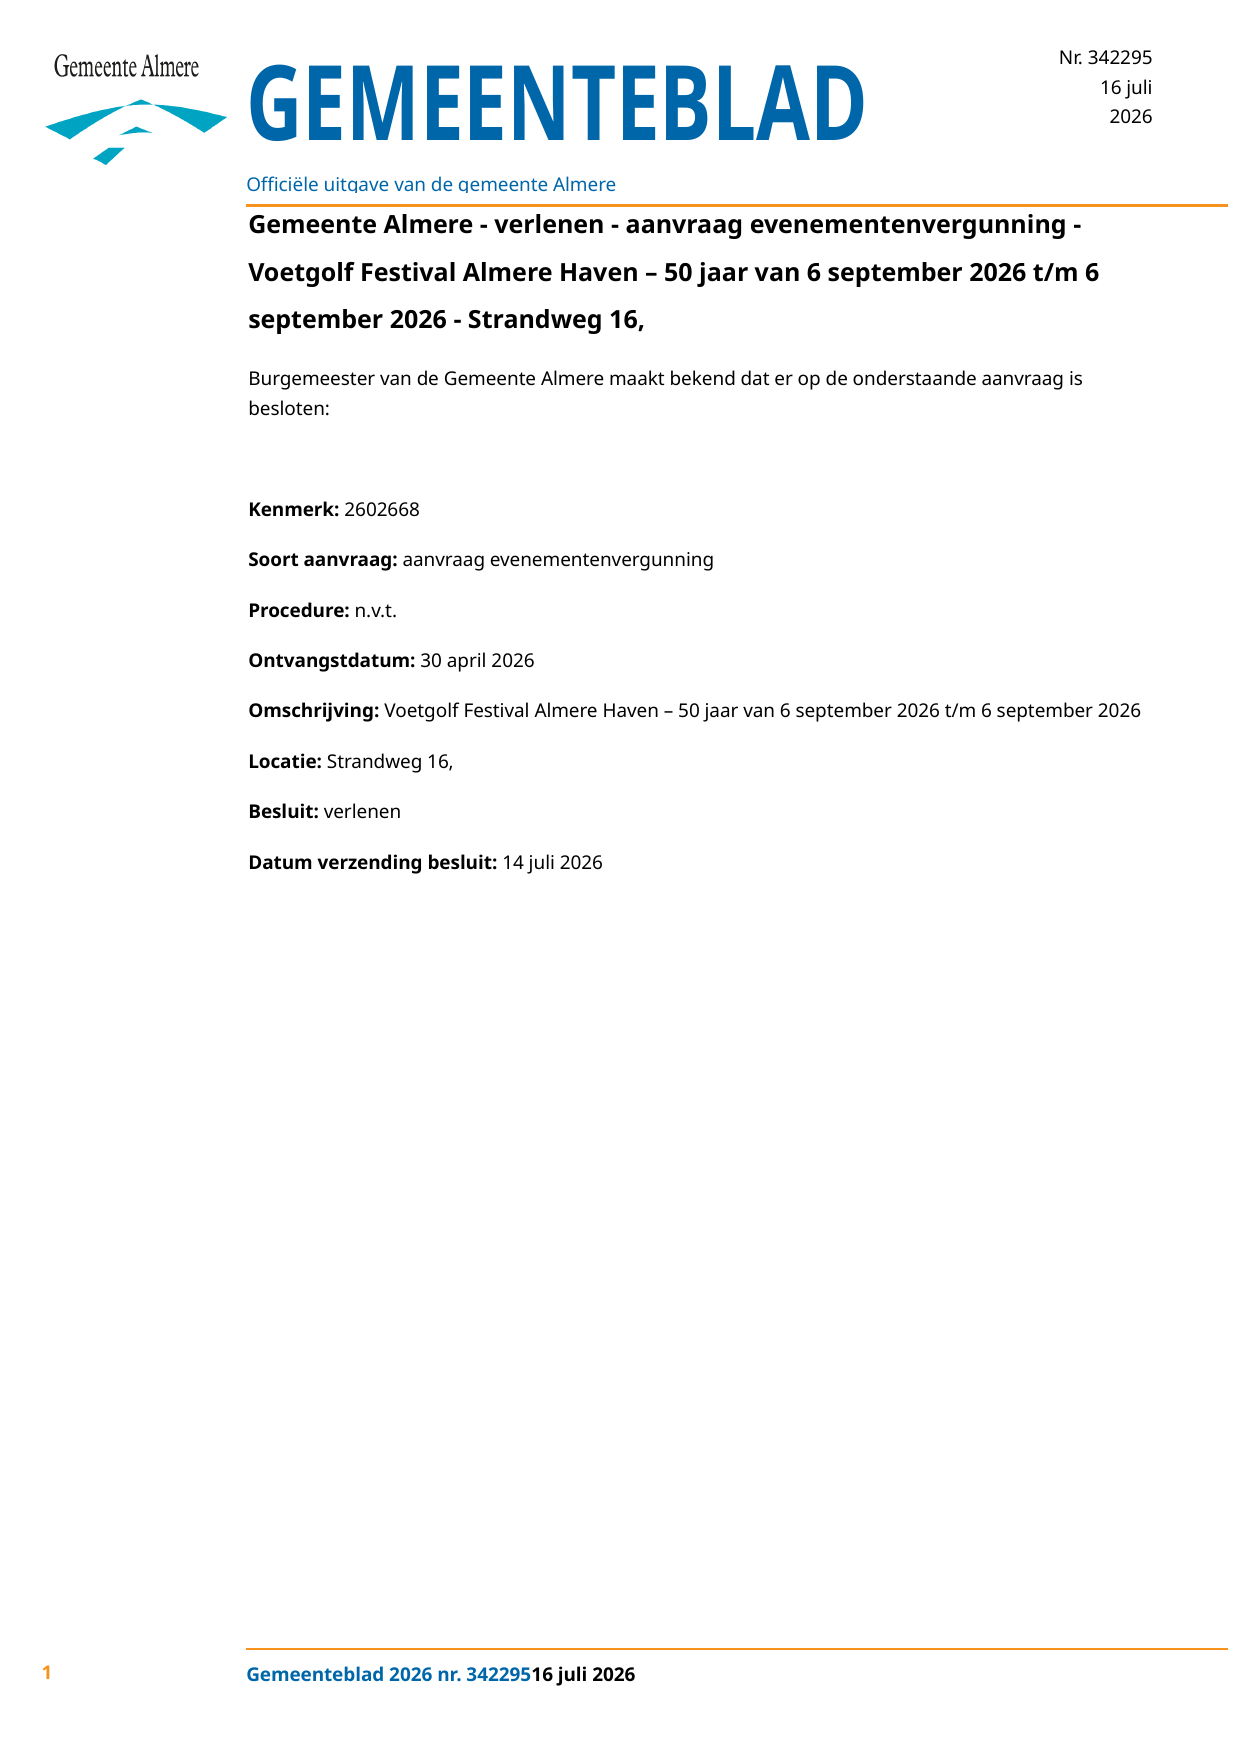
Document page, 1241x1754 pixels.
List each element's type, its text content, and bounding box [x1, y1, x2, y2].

text Procedure: n.v.t. [248, 597, 1152, 622]
text Locatie: Strandweg 16, [248, 748, 1152, 774]
text Soort aanvraag: aanvraag evenementenvergunning [248, 546, 1152, 572]
text Burgemeester van de Gemeente Almere maakt bekend dat er op de onderstaande aanvraag is besloten: [248, 366, 1152, 421]
picture [41, 47, 231, 172]
text Besluit: verlenen [248, 798, 1152, 824]
text Kenmerk: 2602668 [248, 496, 1152, 522]
text Datum verzending besluit: 14 juli 2026 [248, 849, 1152, 874]
text Omschrijving: Voetgolf Festival Almere Haven – 50 jaar van 6 september 2026 t/m 6 september 2026 [248, 698, 1152, 723]
text Ontvangstdatum: 30 april 2026 [248, 647, 1152, 673]
text Gemeente Almere - verlenen - aanvraag evenementenvergunning - Voetgolf Festival Almere Haven – 50 jaar van 6 september 2026 t/m 6 september 2026 - Strandweg 16, [248, 207, 1152, 336]
